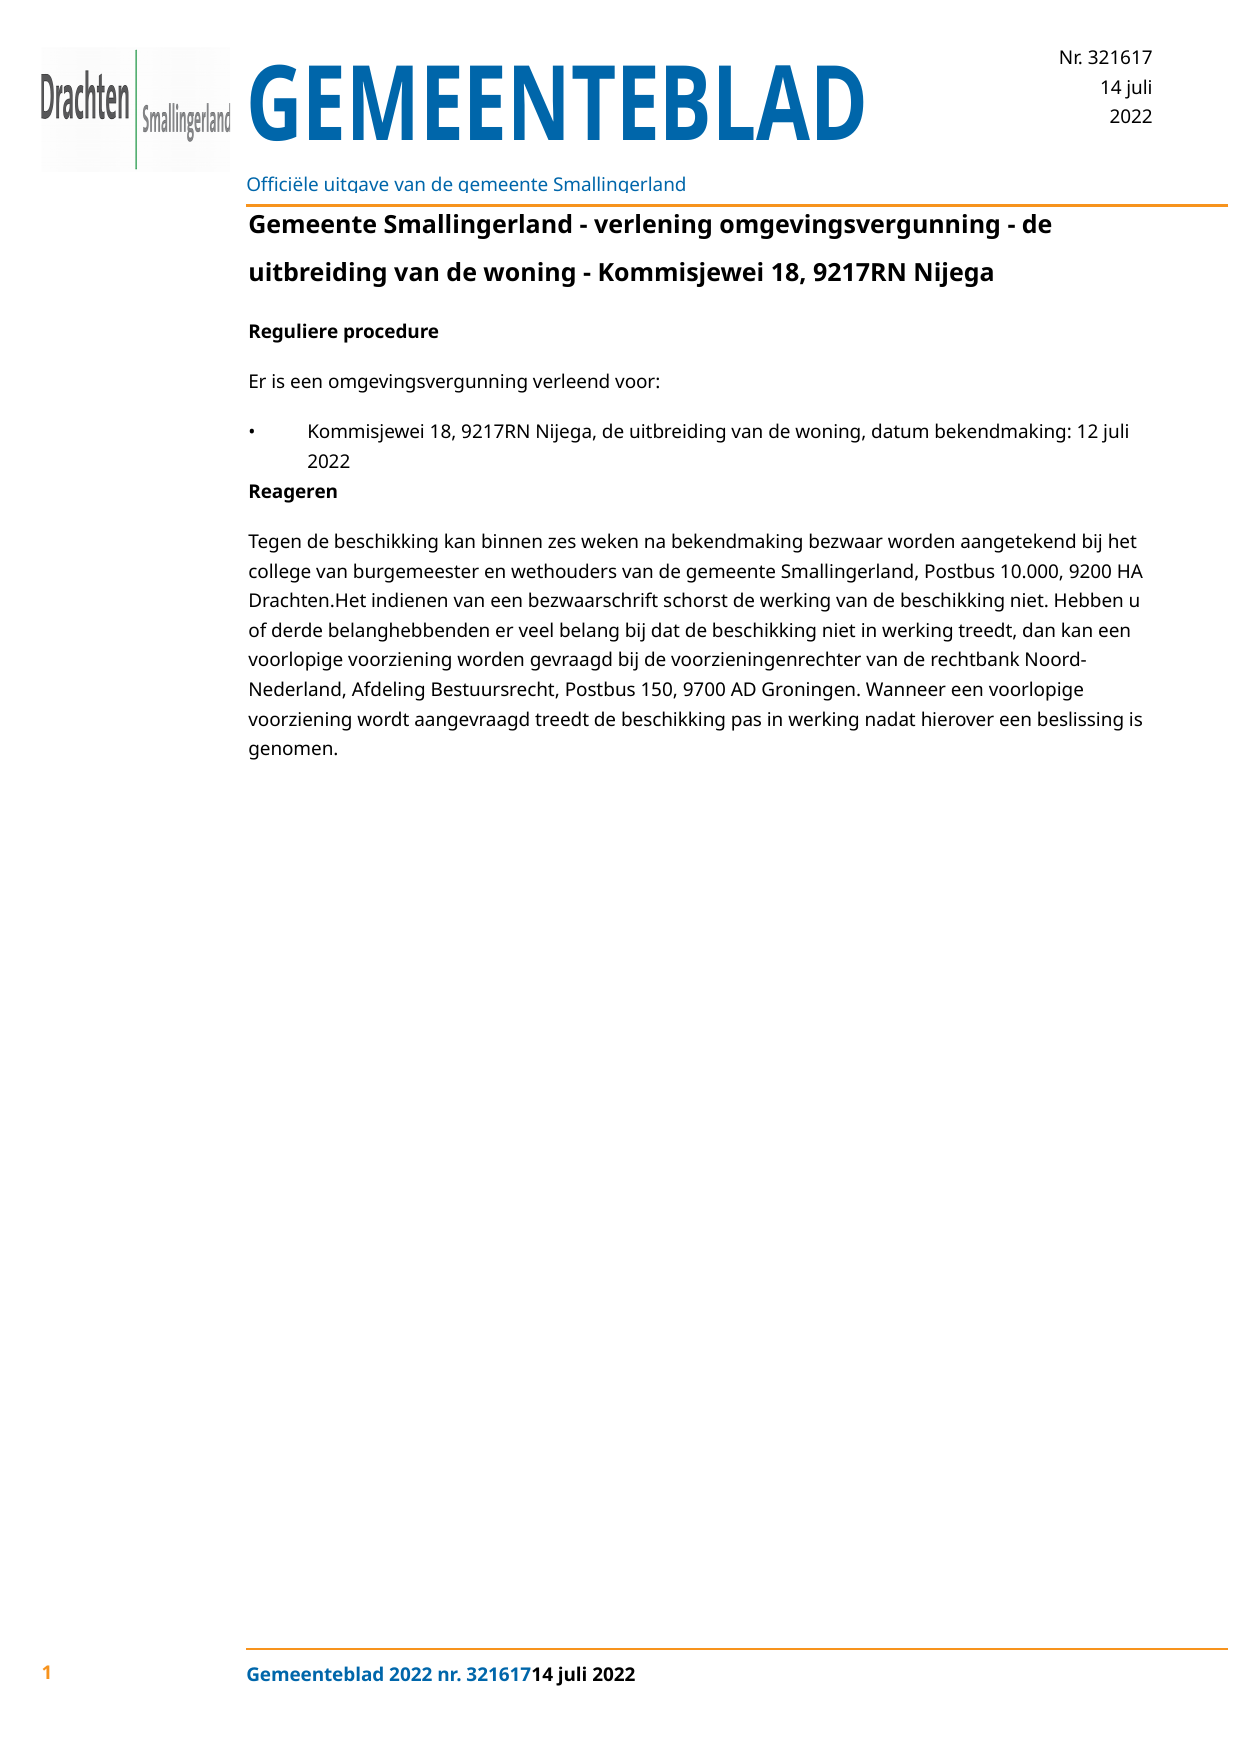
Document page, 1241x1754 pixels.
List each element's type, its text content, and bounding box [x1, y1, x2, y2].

text Gemeente Smallingerland - verlening omgevingsvergunning - de uitbreiding van de woning - Kommisjewei 18, 9217RN Nijega [248, 207, 1152, 288]
list Kommisjewei 18, 9217RN Nijega, de uitbreiding van de woning, datum bekendmaking: 12 juli 2022 [248, 419, 1152, 474]
picture [41, 47, 231, 172]
text Tegen de beschikking kan binnen zes weken na bekendmaking bezwaar worden aangetekend bij het college van burgemeester en wethouders van de gemeente Smallingerland, Postbus 10.000, 9200 HA Drachten.Het indienen van een bezwaarschrift schorst de werking van de beschikking niet. Hebben u of derde belanghebbenden er veel belang bij dat de beschikking niet in werking treedt, dan kan een voorlopige voorziening worden gevraagd bij de voorzieningenrechter van de rechtbank Noord-Nederland, Afdeling Bestuursrecht, Postbus 150, 9700 AD Groningen. Wanneer een voorlopige voorziening wordt aangevraagd treedt de beschikking pas in werking nadat hierover een beslissing is genomen. [248, 528, 1152, 761]
text Reageren [248, 478, 1152, 504]
text Reguliere procedure [248, 318, 1152, 344]
text Er is een omgevingsvergunning verleend voor: [248, 368, 1152, 394]
